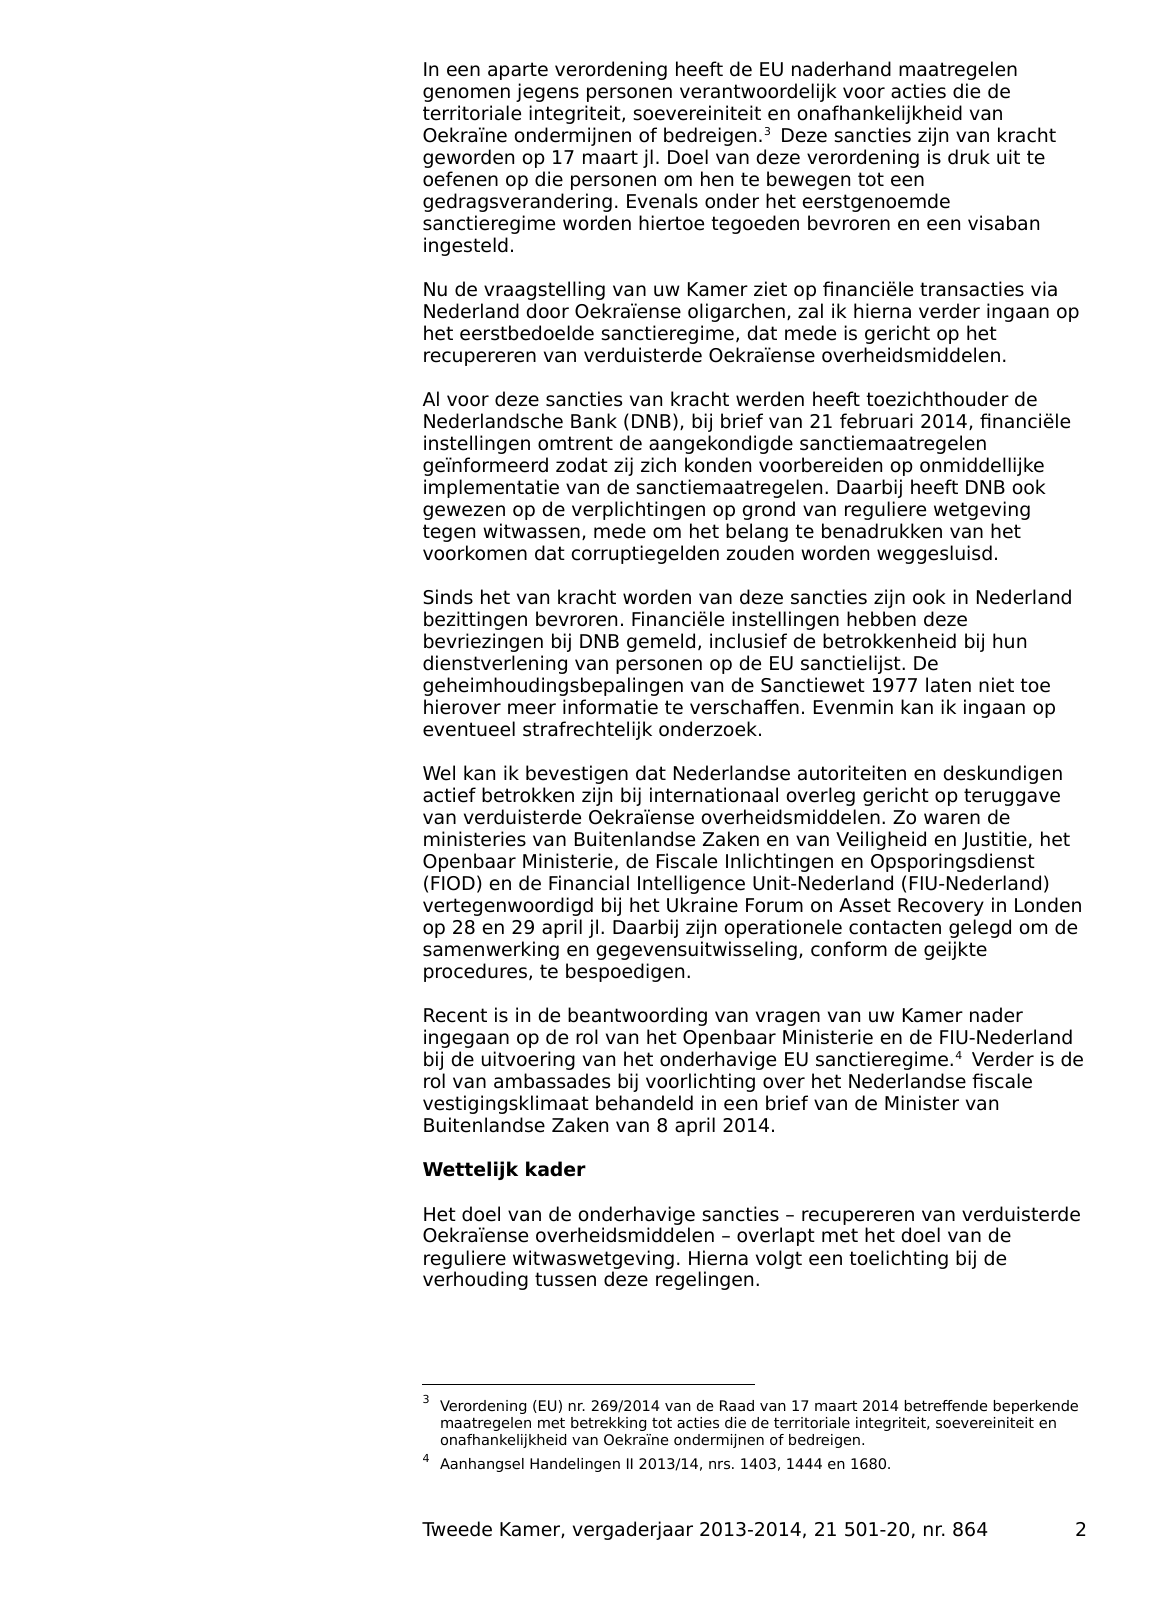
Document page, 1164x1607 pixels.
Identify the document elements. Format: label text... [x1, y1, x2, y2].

text Nu de vraagstelling van uw Kamer ziet op financiële transacties via Nederland door Oekraïense oligarchen, zal ik hierna verder ingaan op het eerstbedoelde sanctieregime, dat mede is gericht op het recupereren van verduisterde Oekraïense overheidsmiddelen. [422, 279, 1087, 367]
text In een aparte verordening heeft de EU naderhand maatregelen genomen jegens personen verantwoordelijk voor acties die de territoriale integriteit, soevereiniteit en onafhankelijkheid van Oekraïne ondermijnen of bedreigen. Deze sancties zijn van kracht geworden op 17 maart jl. Doel van deze verordening is druk uit te oefenen op die personen om hen te bewegen tot een gedragsverandering. Evenals onder het eerstgenoemde sanctieregime worden hiertoe tegoeden bevroren en een visaban ingesteld. [422, 59, 1087, 257]
text Sinds het van kracht worden van deze sancties zijn ook in Nederland bezittingen bevroren. Financiële instellingen hebben deze bevriezingen bij DNB gemeld, inclusief de betrokkenheid bij hun dienstverlening van personen op de EU sanctielijst. De geheimhoudingsbepalingen van de Sanctiewet 1977 laten niet toe hierover meer informatie te verschaffen. Evenmin kan ik ingaan op eventueel strafrechtelijk onderzoek. [422, 587, 1087, 741]
text Wel kan ik bevestigen dat Nederlandse autoriteiten en deskundigen actief betrokken zijn bij internationaal overleg gericht op teruggave van verduisterde Oekraïense overheidsmiddelen. Zo waren de ministeries van Buitenlandse Zaken en van Veiligheid en Justitie, het Openbaar Ministerie, de Fiscale Inlichtingen en Opsporingsdienst (FIOD) en de Financial Intelligence Unit-Nederland (FIU-Nederland) vertegenwoordigd bij het Ukraine Forum on Asset Recovery in Londen op 28 en 29 april jl. Daarbij zijn operationele contacten gelegd om de samenwerking en gegevensuitwisseling, conform de geijkte procedures, te bespoedigen. [422, 763, 1087, 983]
text Aanhangsel Handelingen II 2013/14, nrs. 1403, 1444 en 1680. [422, 1452, 1087, 1474]
text Verordening (EU) nr. 269/2014 van de Raad van 17 maart 2014 betreffende beperkende maatregelen met betrekking tot acties die de territoriale integriteit, soevereiniteit en onafhankelijkheid van Oekraïne ondermijnen of bedreigen. [422, 1393, 1087, 1449]
text Het doel van de onderhavige sancties – recupereren van verduisterde Oekraïense overheidsmiddelen – overlapt met het doel van de reguliere witwaswetgeving. Hierna volgt een toelichting bij de verhouding tussen deze regelingen. [422, 1203, 1087, 1291]
subtitle Wettelijk kader [422, 1159, 1087, 1181]
text Recent is in de beantwoording van vragen van uw Kamer nader ingegaan op de rol van het Openbaar Ministerie en de FIU-Nederland bij de uitvoering van het onderhavige EU sanctieregime. Verder is de rol van ambassades bij voorlichting over het Nederlandse fiscale vestigingsklimaat behandeld in een brief van de Minister van Buitenlandse Zaken van 8 april 2014. [422, 1005, 1087, 1137]
text Al voor deze sancties van kracht werden heeft toezichthouder de Nederlandsche Bank (DNB), bij brief van 21 februari 2014, financiële instellingen omtrent de aangekondigde sanctiemaatregelen geïnformeerd zodat zij zich konden voorbereiden op onmiddellijke implementatie van de sanctiemaatregelen. Daarbij heeft DNB ook gewezen op de verplichtingen op grond van reguliere wetgeving tegen witwassen, mede om het belang te benadrukken van het voorkomen dat corruptiegelden zouden worden weggesluisd. [422, 389, 1087, 565]
